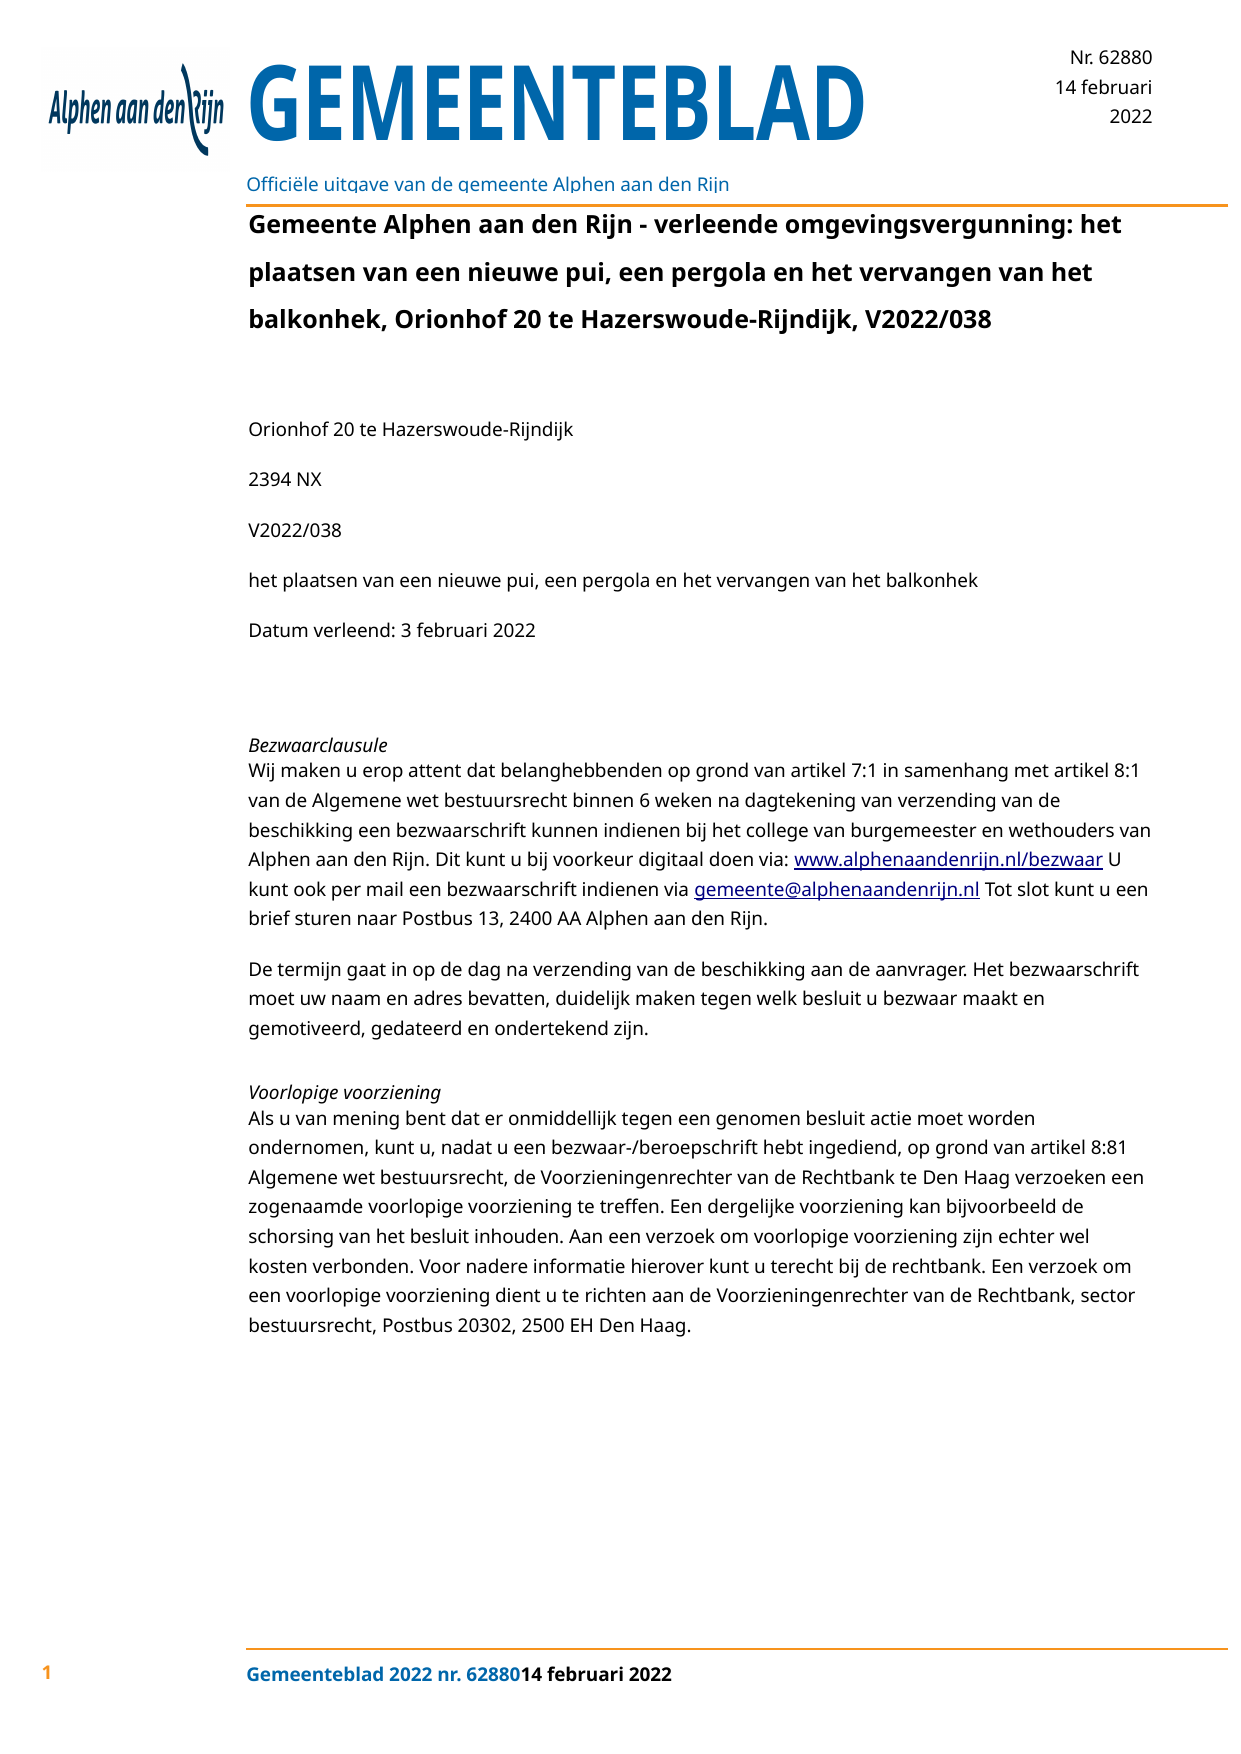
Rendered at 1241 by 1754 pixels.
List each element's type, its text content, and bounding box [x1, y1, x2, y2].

text V2022/038 [248, 517, 1152, 542]
text Orionhof 20 te Hazerswoude-Rijndijk [248, 416, 1152, 442]
text Datum verleend: 3 februari 2022 [248, 618, 1152, 643]
text De termijn gaat in op de dag na verzending van de beschikking aan de aanvrager. Het bezwaarschrift moet uw naam en adres bevatten, duidelijk maken tegen welk besluit u bezwaar maakt en gemotiveerd, gedateerd en ondertekend zijn. [248, 956, 1152, 1041]
text Als u van mening bent dat er onmiddellijk tegen een genomen besluit actie moet worden ondernomen, kunt u, nadat u een bezwaar-/beroepschrift hebt ingediend, op grond van artikel 8:81 Algemene wet bestuursrecht, de Voorzieningenrechter van de Rechtbank te Den Haag verzoeken een zogenaamde voorlopige voorziening te treffen. Een dergelijke voorziening kan bijvoorbeeld de schorsing van het besluit inhouden. Aan een verzoek om voorlopige voorziening zijn echter wel kosten verbonden. Voor nadere informatie hierover kunt u terecht bij de rechtbank. Een verzoek om een voorlopige voorziening dient u te richten aan de Voorzieningenrechter van de Rechtbank, sector bestuursrecht, Postbus 20302, 2500 EH Den Haag. [248, 1105, 1152, 1338]
text Gemeente Alphen aan den Rijn - verleende omgevingsvergunning: het plaatsen van een nieuwe pui, een pergola en het vervangen van het balkonhek, Orionhof 20 te Hazerswoude-Rijndijk, V2022/038 [248, 207, 1152, 336]
text Bezwaarclausule [248, 732, 1152, 758]
text Voorlopige voorziening [248, 1079, 1152, 1105]
text het plaatsen van een nieuwe pui, een pergola en het vervangen van het balkonhek [248, 567, 1152, 593]
text 2394 NX [248, 466, 1152, 492]
text Wij maken u erop attent dat belanghebbenden op grond van artikel 7:1 in samenhang met artikel 8:1 van de Algemene wet bestuursrecht binnen 6 weken na dagtekening van verzending van de beschikking een bezwaarschrift kunnen indienen bij het college van burgemeester en wethouders van Alphen aan den Rijn. Dit kunt u bij voorkeur digitaal doen via: www.alphenaandenrijn.nl/bezwaar U kunt ook per mail een bezwaarschrift indienen via gemeente@alphenaandenrijn.nl Tot slot kunt u een brief sturen naar Postbus 13, 2400 AA Alphen aan den Rijn. [248, 758, 1152, 931]
picture [41, 47, 231, 172]
